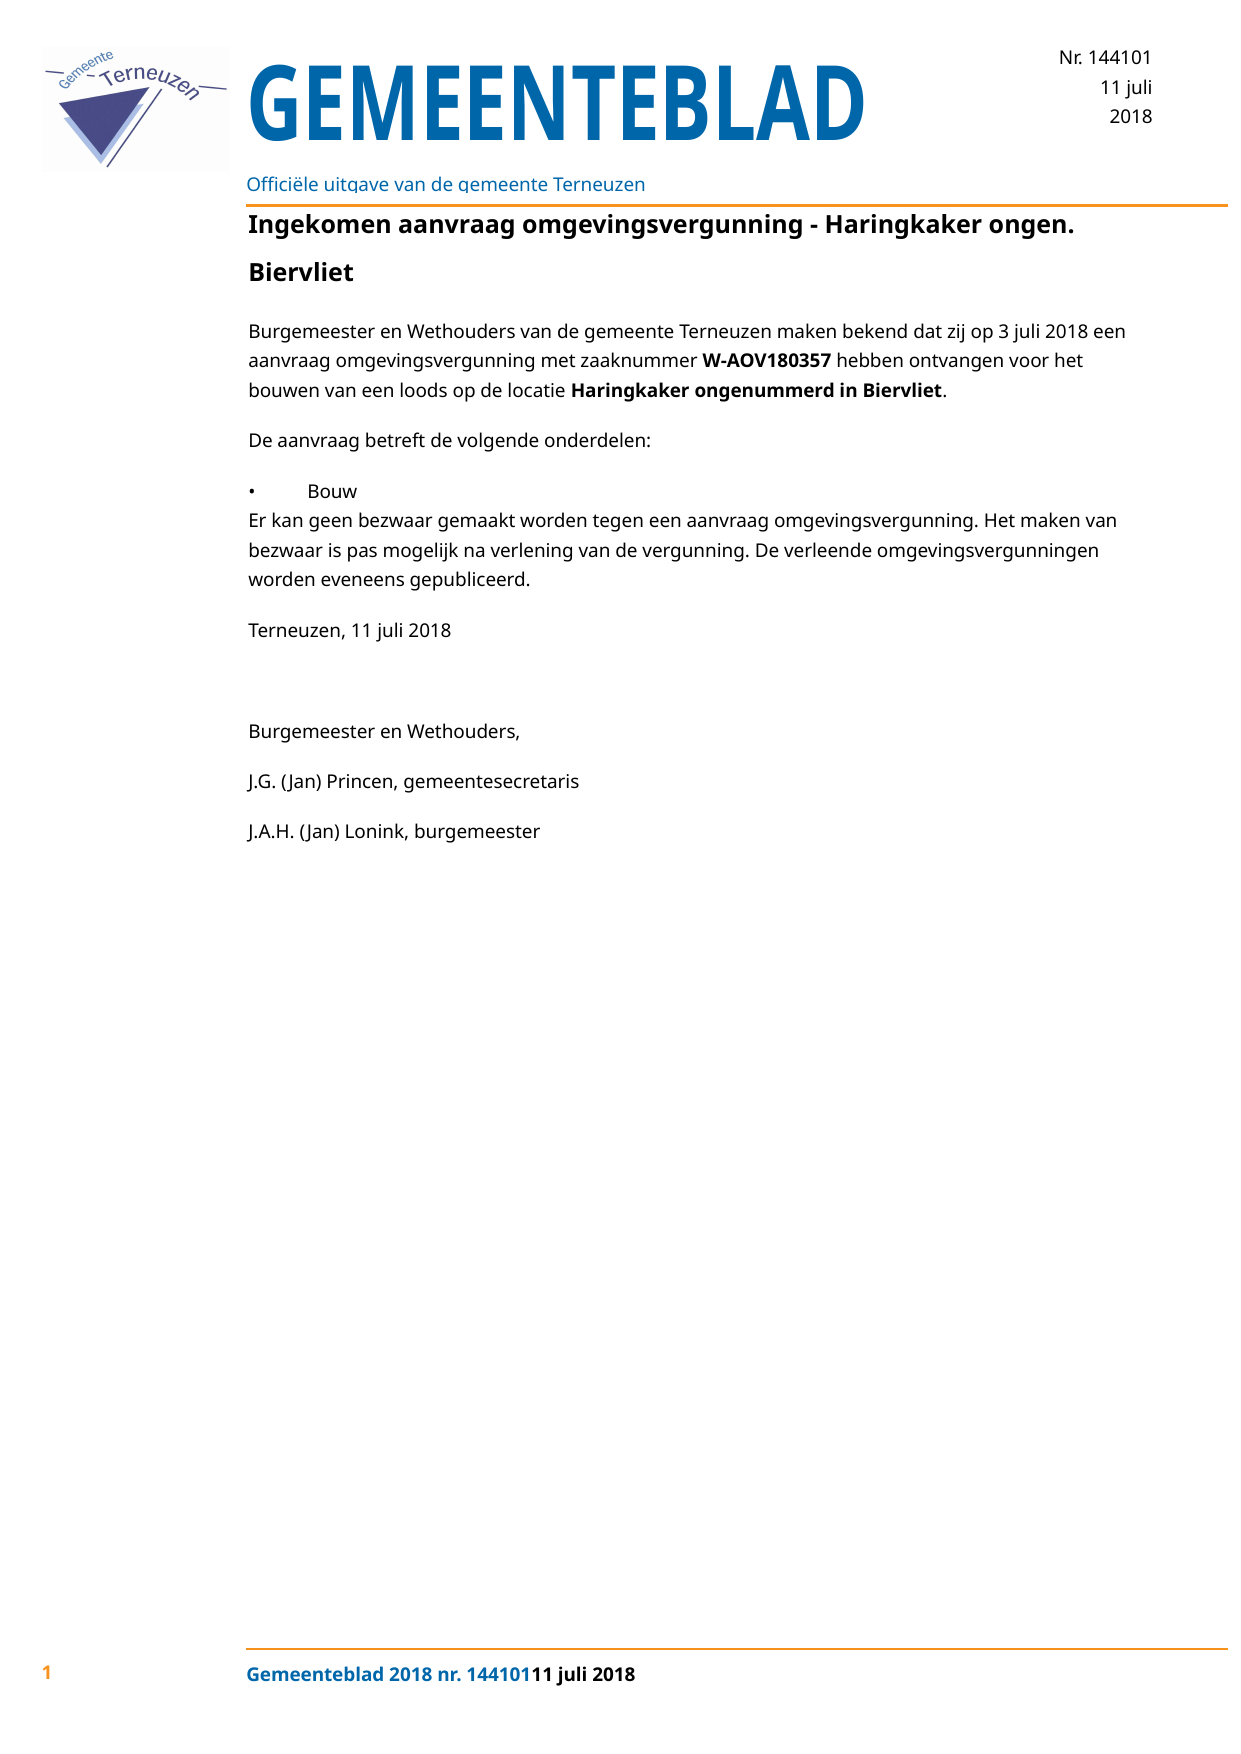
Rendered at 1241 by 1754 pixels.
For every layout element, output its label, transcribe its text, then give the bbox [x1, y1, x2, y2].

picture [41, 47, 231, 172]
text Terneuzen, 11 juli 2018 [248, 617, 1152, 643]
list Bouw [248, 478, 1152, 504]
text J.A.H. (Jan) Lonink, burgemeester [248, 819, 1152, 844]
text De aanvraag betreft de volgende onderdelen: [248, 427, 1152, 453]
text Er kan geen bezwaar gemaakt worden tegen een aanvraag omgevingsvergunning. Het maken van bezwaar is pas mogelijk na verlening van de vergunning. De verleende omgevingsvergunningen worden eveneens gepubliceerd. [248, 507, 1152, 592]
text Burgemeester en Wethouders van de gemeente Terneuzen maken bekend dat zij op 3 juli 2018 een aanvraag omgevingsvergunning met zaaknummer W-AOV180357 hebben ontvangen voor het bouwen van een loods op de locatie Haringkaker ongenummerd in Biervliet. [248, 318, 1152, 403]
text J.G. (Jan) Princen, gemeentesecretaris [248, 768, 1152, 794]
text Ingekomen aanvraag omgevingsvergunning - Haringkaker ongen. Biervliet [248, 207, 1152, 288]
text Burgemeester en Wethouders, [248, 718, 1152, 744]
